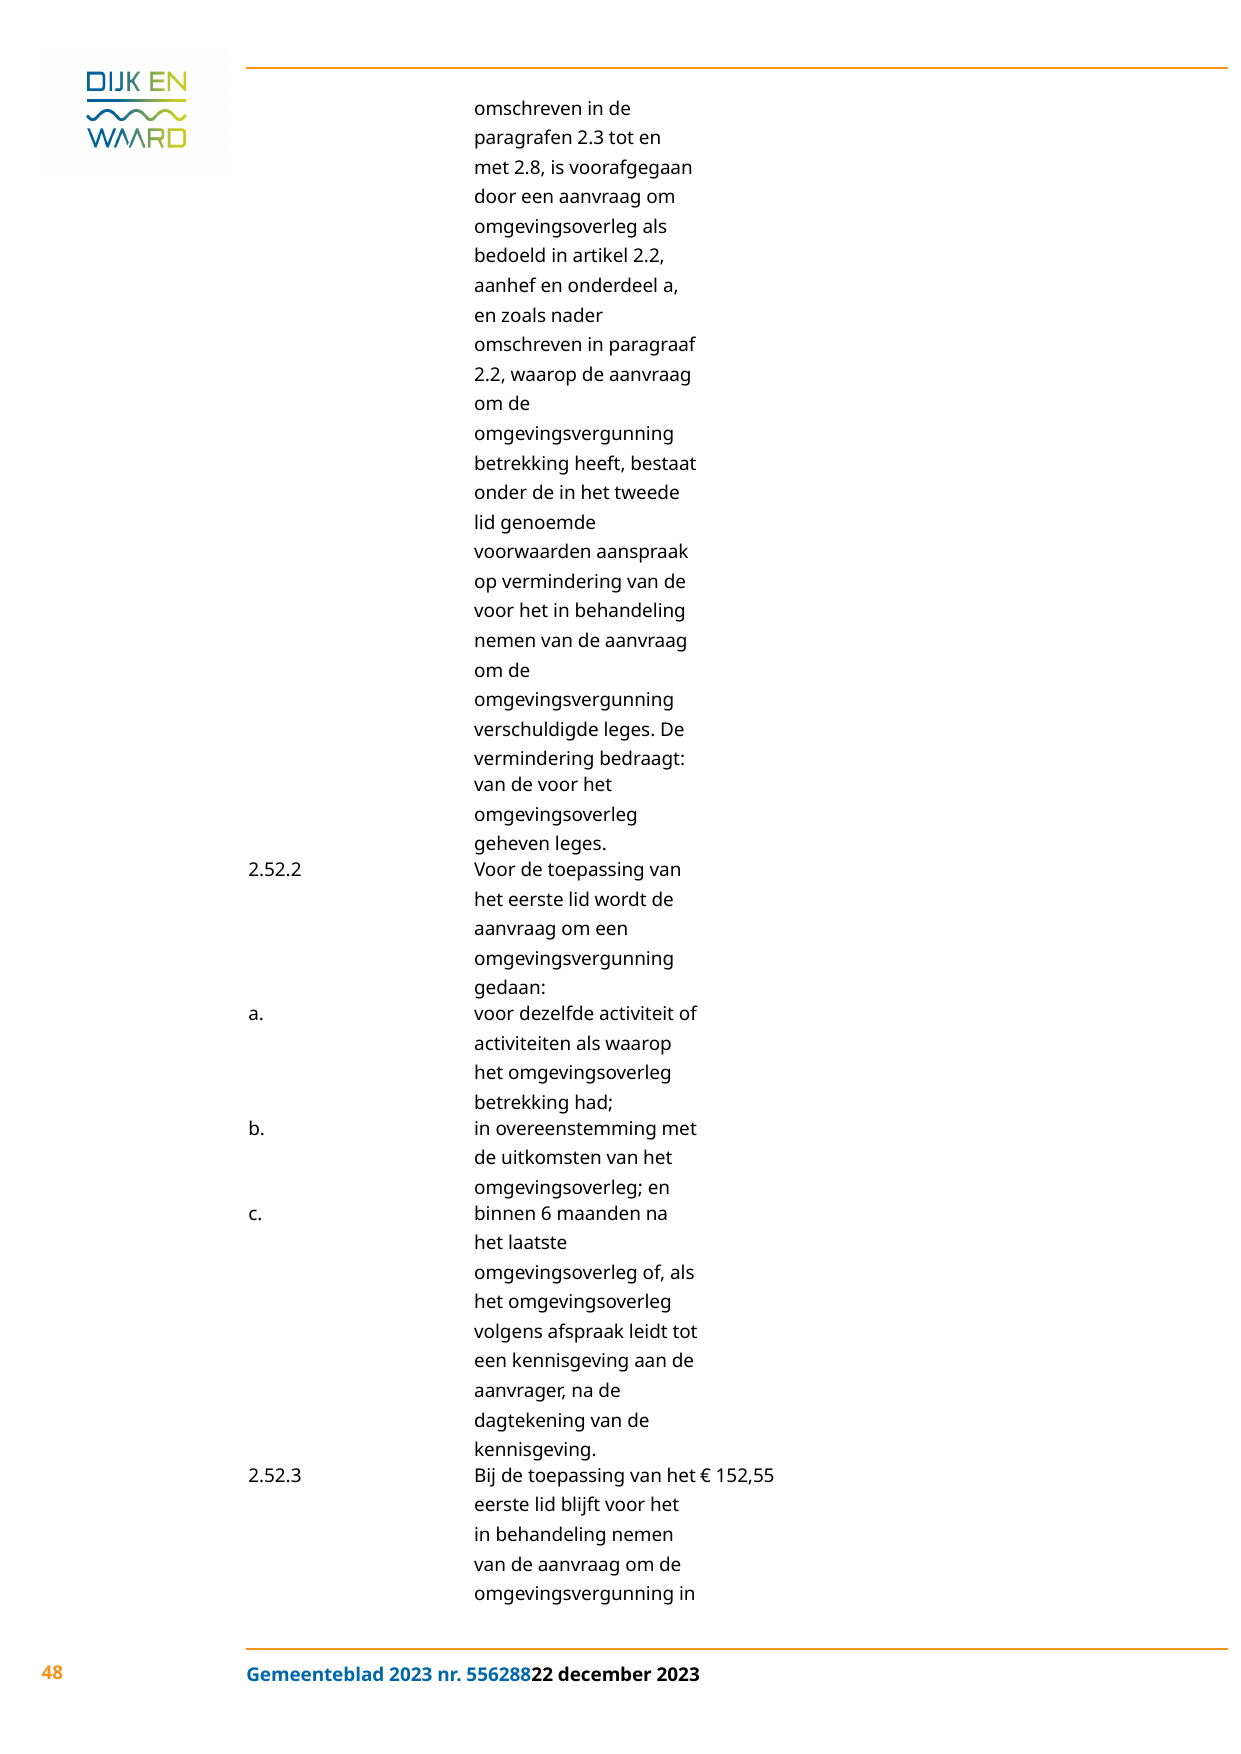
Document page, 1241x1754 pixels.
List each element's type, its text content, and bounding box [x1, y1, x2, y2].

table_cell [700, 95, 926, 771]
table_cell [700, 1200, 926, 1462]
table_cell [248, 771, 474, 856]
table_cell c. [248, 1200, 474, 1462]
table_cell [926, 1000, 1152, 1115]
table_cell [700, 856, 926, 1000]
table_cell [926, 1200, 1152, 1462]
table_cell € 152,55 [700, 1462, 926, 1606]
table_cell binnen 6 maanden na het laatste omgevingsoverleg of, als het omgevingsoverleg volgens afspraak leidt tot een kennisgeving aan de aanvrager, na de dagtekening van de kennisgeving. [474, 1200, 700, 1462]
table_cell [926, 1462, 1152, 1606]
table_cell Voor de toepassing van het eerste lid wordt de aanvraag om een omgevingsvergunning gedaan: [474, 856, 700, 1000]
table_cell in overeenstemming met de uitkomsten van het omgevingsoverleg; en [474, 1115, 700, 1200]
table_cell [926, 1115, 1152, 1200]
table_cell [700, 1000, 926, 1115]
table_cell omschreven in de paragrafen 2.3 tot en met 2.8, is voorafgegaan door een aanvraag om omgevingsoverleg als bedoeld in artikel 2.2, aanhef en onderdeel a, en zoals nader omschreven in paragraaf 2.2, waarop de aanvraag om de omgevingsvergunning betrekking heeft, bestaat onder de in het tweede lid genoemde voorwaarden aanspraak op vermindering van de voor het in behandeling nemen van de aanvraag om de omgevingsvergunning verschuldigde leges. De vermindering bedraagt: [474, 95, 700, 771]
table_cell van de voor het omgevingsoverleg geheven leges. [474, 771, 700, 856]
table_cell Bij de toepassing van het eerste lid blijft voor het in behandeling nemen van de aanvraag om de omgevingsvergunning in [474, 1462, 700, 1606]
table_cell [700, 771, 926, 856]
table_cell [248, 95, 474, 771]
table_cell b. [248, 1115, 474, 1200]
table_cell [926, 95, 1152, 771]
table_cell voor dezelfde activiteit of activiteiten als waarop het omgevingsoverleg betrekking had; [474, 1000, 700, 1115]
table_cell 2.52.2 [248, 856, 474, 1000]
table_cell a. [248, 1000, 474, 1115]
table_cell [700, 1115, 926, 1200]
picture [41, 47, 231, 172]
table_cell [926, 856, 1152, 1000]
table_cell 2.52.3 [248, 1462, 474, 1606]
table_cell [926, 771, 1152, 856]
